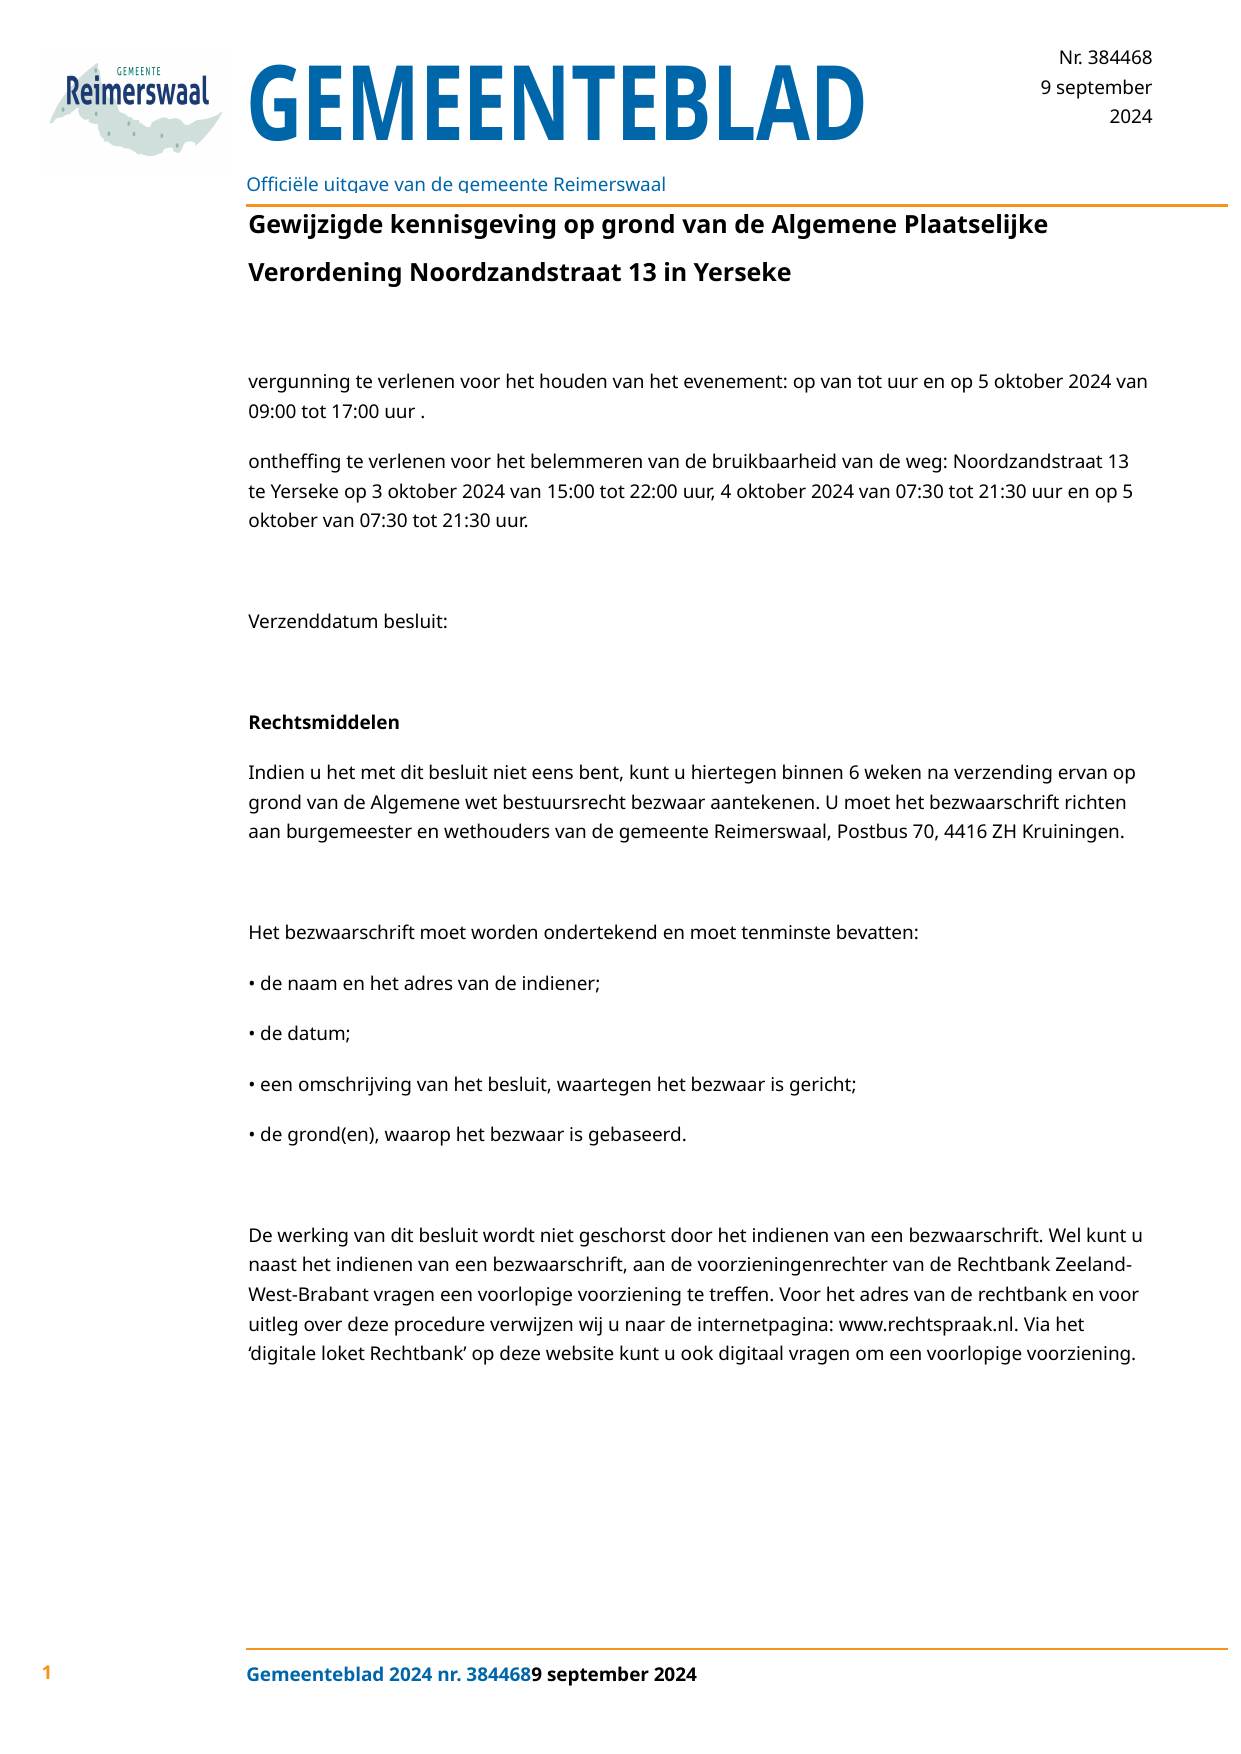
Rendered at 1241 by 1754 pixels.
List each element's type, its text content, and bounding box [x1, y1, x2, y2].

text • een omschrijving van het besluit, waartegen het bezwaar is gericht; [248, 1071, 1152, 1097]
text Verzenddatum besluit: [248, 608, 1152, 634]
text vergunning te verlenen voor het houden van het evenement: op van tot uur en op 5 oktober 2024 van 09:00 tot 17:00 uur . [248, 368, 1152, 424]
text ontheffing te verlenen voor het belemmeren van de bruikbaarheid van de weg: Noordzandstraat 13 te Yerseke op 3 oktober 2024 van 15:00 tot 22:00 uur, 4 oktober 2024 van 07:30 tot 21:30 uur en op 5 oktober van 07:30 tot 21:30 uur. [248, 448, 1152, 533]
text Het bezwaarschrift moet worden ondertekend en moet tenminste bevatten: [248, 919, 1152, 945]
text Rechtsmiddelen [248, 709, 1152, 735]
text Gewijzigde kennisgeving op grond van de Algemene Plaatselijke Verordening Noordzandstraat 13 in Yerseke [248, 207, 1152, 288]
text Indien u het met dit besluit niet eens bent, kunt u hiertegen binnen 6 weken na verzending ervan op grond van de Algemene wet bestuursrecht bezwaar aantekenen. U moet het bezwaarschrift richten aan burgemeester en wethouders van de gemeente Reimerswaal, Postbus 70, 4416 ZH Kruiningen. [248, 759, 1152, 844]
text • de naam en het adres van de indiener; [248, 970, 1152, 996]
text • de grond(en), waarop het bezwaar is gebaseerd. [248, 1121, 1152, 1147]
text De werking van dit besluit wordt niet geschorst door het indienen van een bezwaarschrift. Wel kunt u naast het indienen van een bezwaarschrift, aan de voorzieningenrechter van de Rechtbank Zeeland-West-Brabant vragen een voorlopige voorziening te treffen. Voor het adres van de rechtbank en voor uitleg over deze procedure verwijzen wij u naar de internetpagina: www.rechtspraak.nl. Via het ‘digitale loket Rechtbank’ op deze website kunt u ook digitaal vragen om een voorlopige voorziening. [248, 1222, 1152, 1366]
text • de datum; [248, 1020, 1152, 1046]
picture [41, 47, 231, 172]
